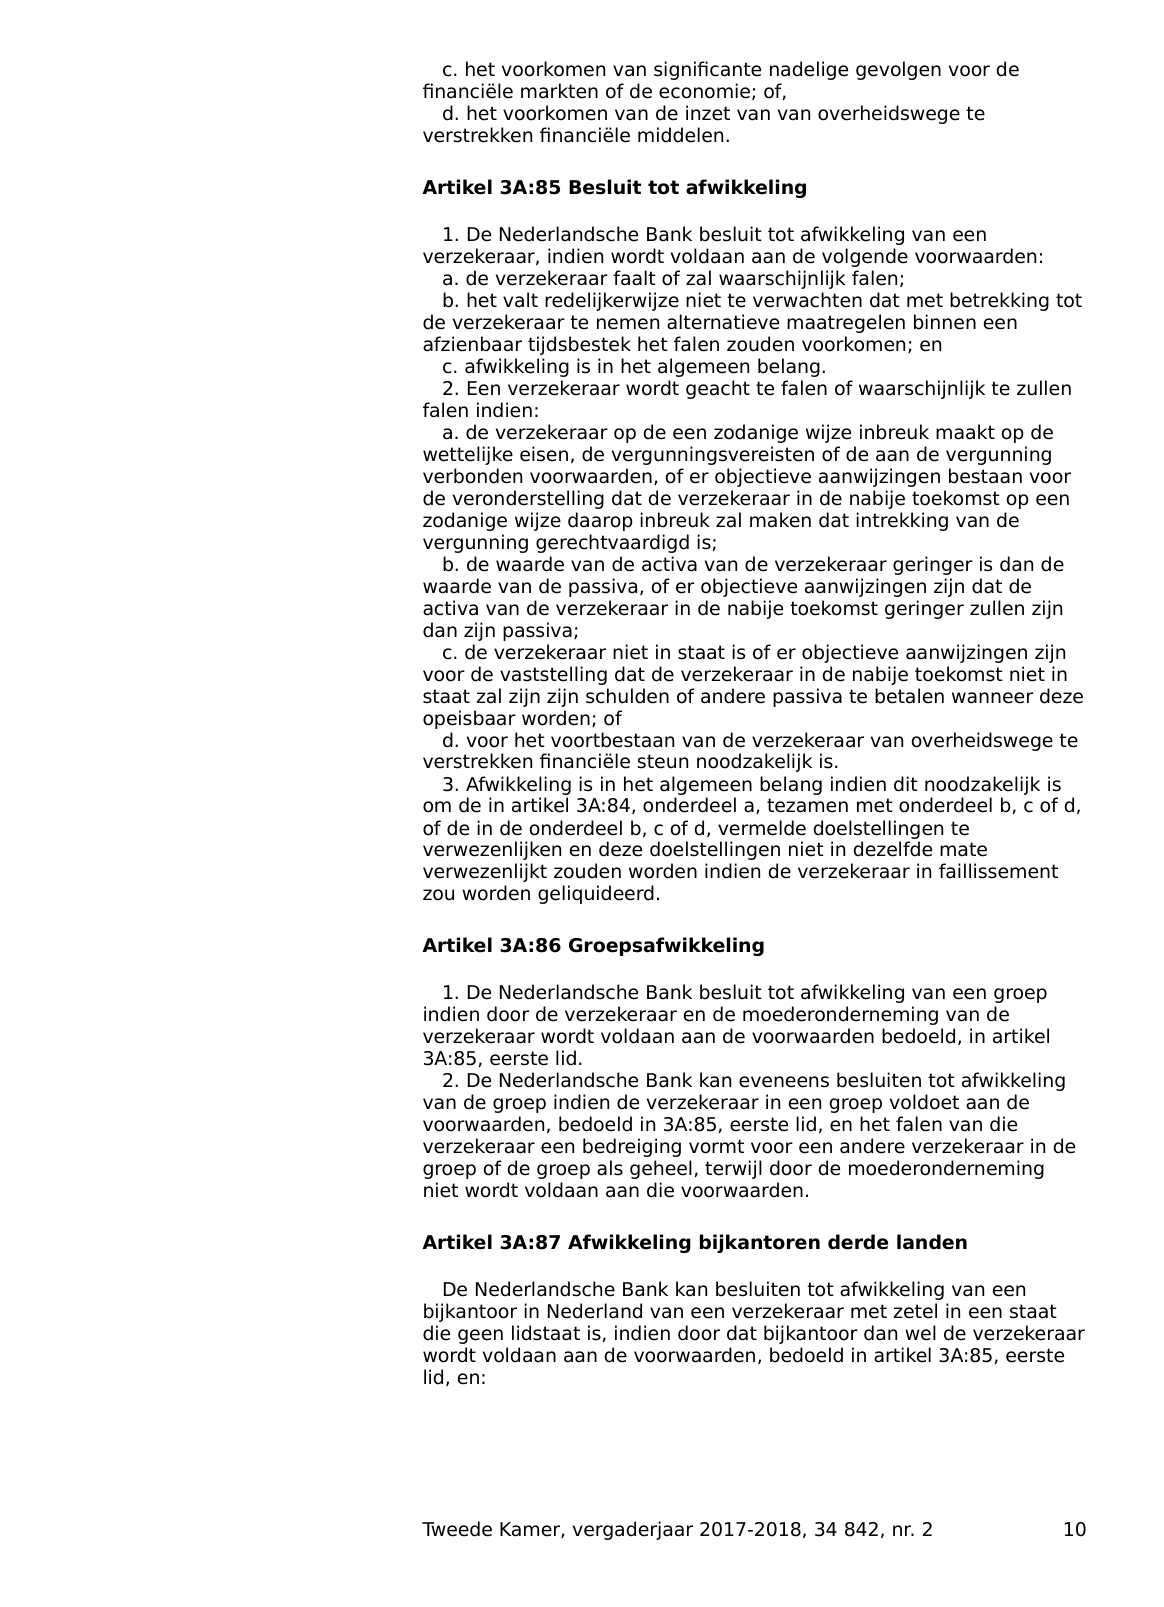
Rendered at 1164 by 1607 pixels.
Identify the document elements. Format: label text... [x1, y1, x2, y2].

text b. het valt redelijkerwijze niet te verwachten dat met betrekking tot de verzekeraar te nemen alternatieve maatregelen binnen een afzienbaar tijdsbestek het falen zouden voorkomen; en [422, 290, 1087, 356]
text 2. Een verzekeraar wordt geacht te falen of waarschijnlijk te zullen falen indien: [422, 378, 1087, 422]
text De Nederlandsche Bank kan besluiten tot afwikkeling van een bijkantoor in Nederland van een verzekeraar met zetel in een staat die geen lidstaat is, indien door dat bijkantoor dan wel de verzekeraar wordt voldaan aan de voorwaarden, bedoeld in artikel 3A:85, eerste lid, en: [422, 1279, 1087, 1389]
text c. de verzekeraar niet in staat is of er objectieve aanwijzingen zijn voor de vaststelling dat de verzekeraar in de nabije toekomst niet in staat zal zijn zijn schulden of andere passiva te betalen wanneer deze opeisbaar worden; of [422, 642, 1087, 729]
text b. de waarde van de activa van de verzekeraar geringer is dan de waarde van de passiva, of er objectieve aanwijzingen zijn dat de activa van de verzekeraar in de nabije toekomst geringer zullen zijn dan zijn passiva; [422, 554, 1087, 642]
text 2. De Nederlandsche Bank kan eveneens besluiten tot afwikkeling van de groep indien de verzekeraar in een groep voldoet aan de voorwaarden, bedoeld in 3A:85, eerste lid, en het falen van die verzekeraar een bedreiging vormt voor een andere verzekeraar in de groep of de groep als geheel, terwijl door de moederonderneming niet wordt voldaan aan die voorwaarden. [422, 1070, 1087, 1202]
subtitle Artikel 3A:86 Groepsafwikkeling [422, 935, 1087, 957]
text c. het voorkomen van significante nadelige gevolgen voor de financiële markten of de economie; of, [422, 59, 1087, 103]
text 1. De Nederlandsche Bank besluit tot afwikkeling van een verzekeraar, indien wordt voldaan aan de volgende voorwaarden: [422, 224, 1087, 268]
text a. de verzekeraar op de een zodanige wijze inbreuk maakt op de wettelijke eisen, de vergunningsvereisten of de aan de vergunning verbonden voorwaarden, of er objectieve aanwijzingen bestaan voor de veronderstelling dat de verzekeraar in de nabije toekomst op een zodanige wijze daarop inbreuk zal maken dat intrekking van de vergunning gerechtvaardigd is; [422, 422, 1087, 554]
text 3. Afwikkeling is in het algemeen belang indien dit noodzakelijk is om de in artikel 3A:84, onderdeel a, tezamen met onderdeel b, c of d, of de in de onderdeel b, c of d, vermelde doelstellingen te verwezenlijken en deze doelstellingen niet in dezelfde mate verwezenlijkt zouden worden indien de verzekeraar in faillissement zou worden geliquideerd. [422, 773, 1087, 905]
text 1. De Nederlandsche Bank besluit tot afwikkeling van een groep indien door de verzekeraar en de moederonderneming van de verzekeraar wordt voldaan aan de voorwaarden bedoeld, in artikel 3A:85, eerste lid. [422, 982, 1087, 1070]
text a. de verzekeraar faalt of zal waarschijnlijk falen; [422, 268, 1087, 290]
subtitle Artikel 3A:85 Besluit tot afwikkeling [422, 177, 1087, 199]
text d. het voorkomen van de inzet van van overheidswege te verstrekken financiële middelen. [422, 103, 1087, 147]
text c. afwikkeling is in het algemeen belang. [422, 356, 1087, 378]
subtitle Artikel 3A:87 Afwikkeling bijkantoren derde landen [422, 1232, 1087, 1254]
text d. voor het voortbestaan van de verzekeraar van overheidswege te verstrekken financiële steun noodzakelijk is. [422, 729, 1087, 773]
